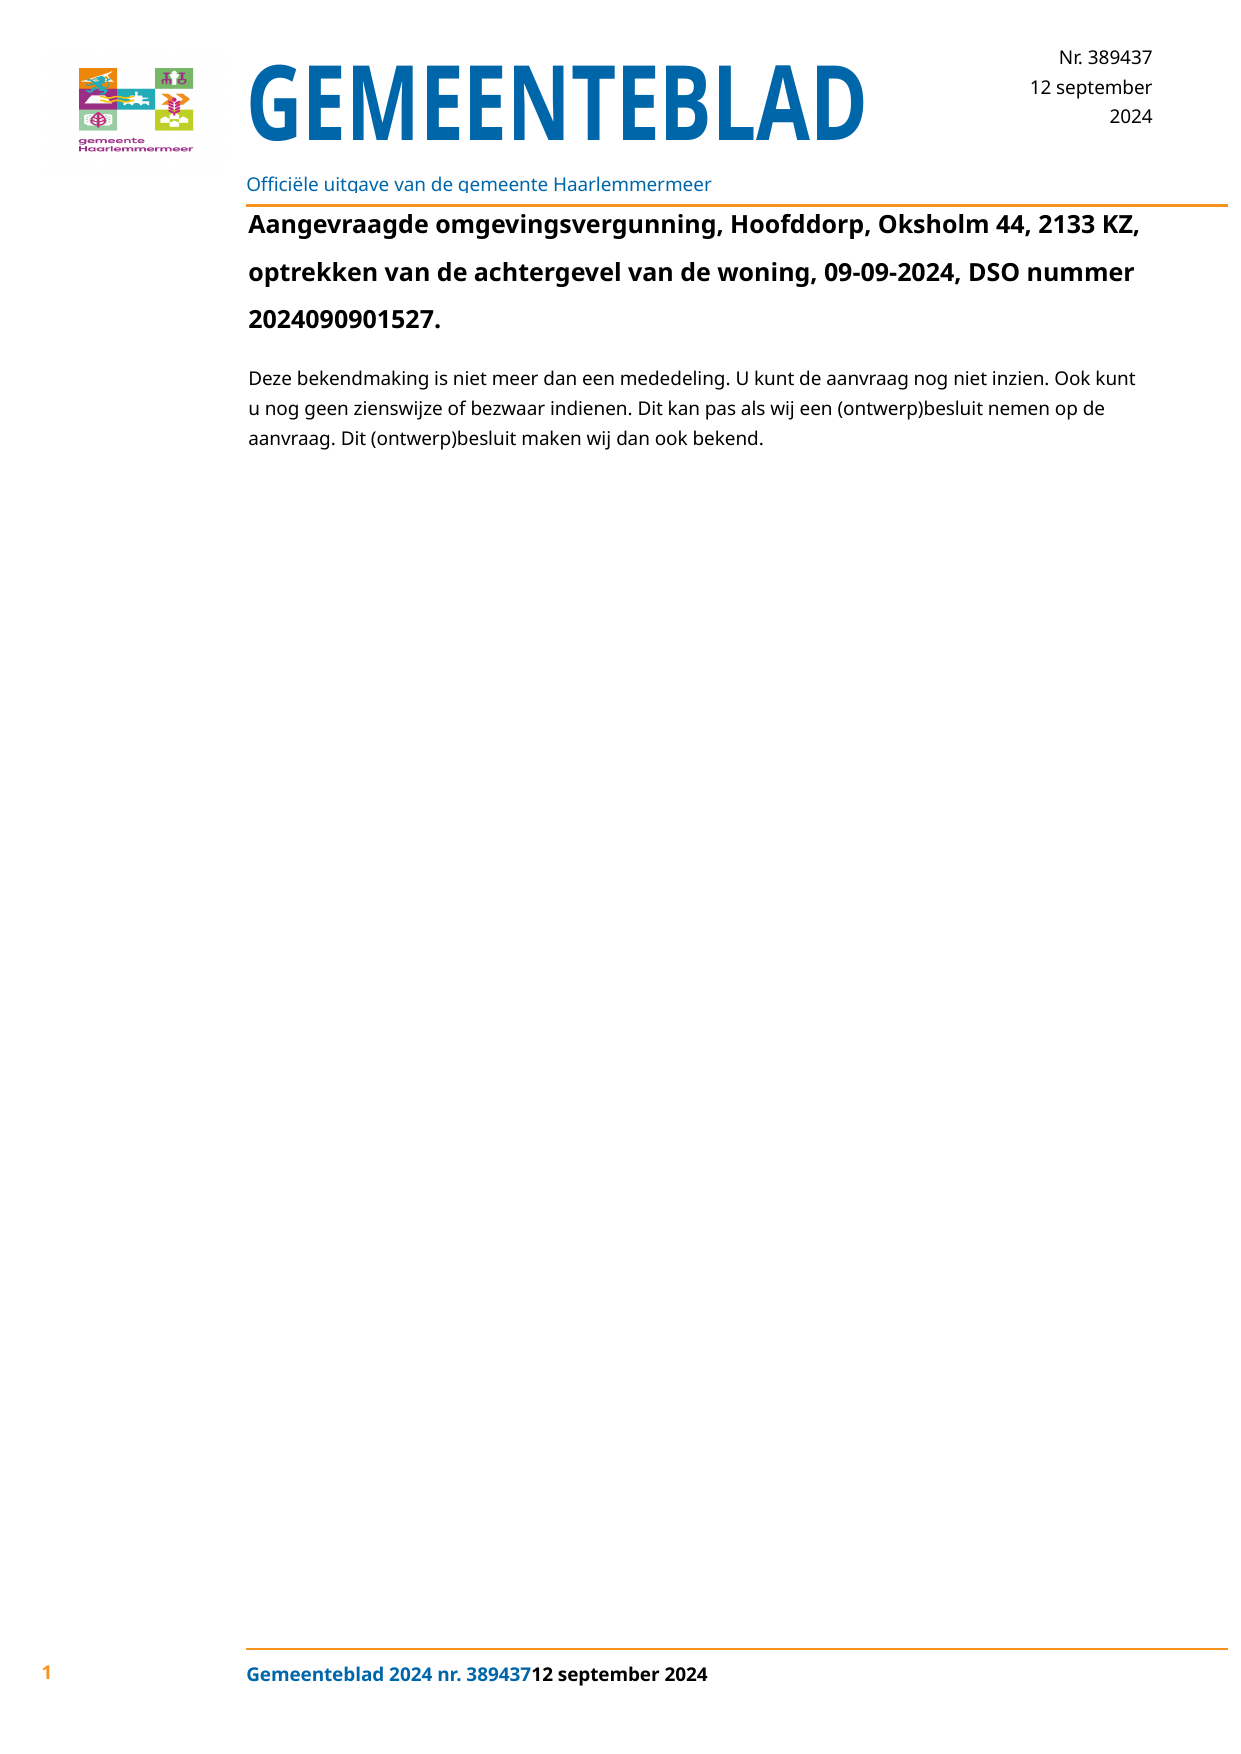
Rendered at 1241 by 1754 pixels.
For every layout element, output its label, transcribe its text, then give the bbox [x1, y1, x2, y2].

text Aangevraagde omgevingsvergunning, Hoofddorp, Oksholm 44, 2133 KZ, optrekken van de achtergevel van de woning, 09-09-2024, DSO nummer 2024090901527. [248, 207, 1152, 336]
text Deze bekendmaking is niet meer dan een mededeling. U kunt de aanvraag nog niet inzien. Ook kunt u nog geen zienswijze of bezwaar indienen. Dit kan pas als wij een (ontwerp)besluit nemen op de aanvraag. Dit (ontwerp)besluit maken wij dan ook bekend. [248, 366, 1152, 450]
picture [41, 47, 231, 172]
